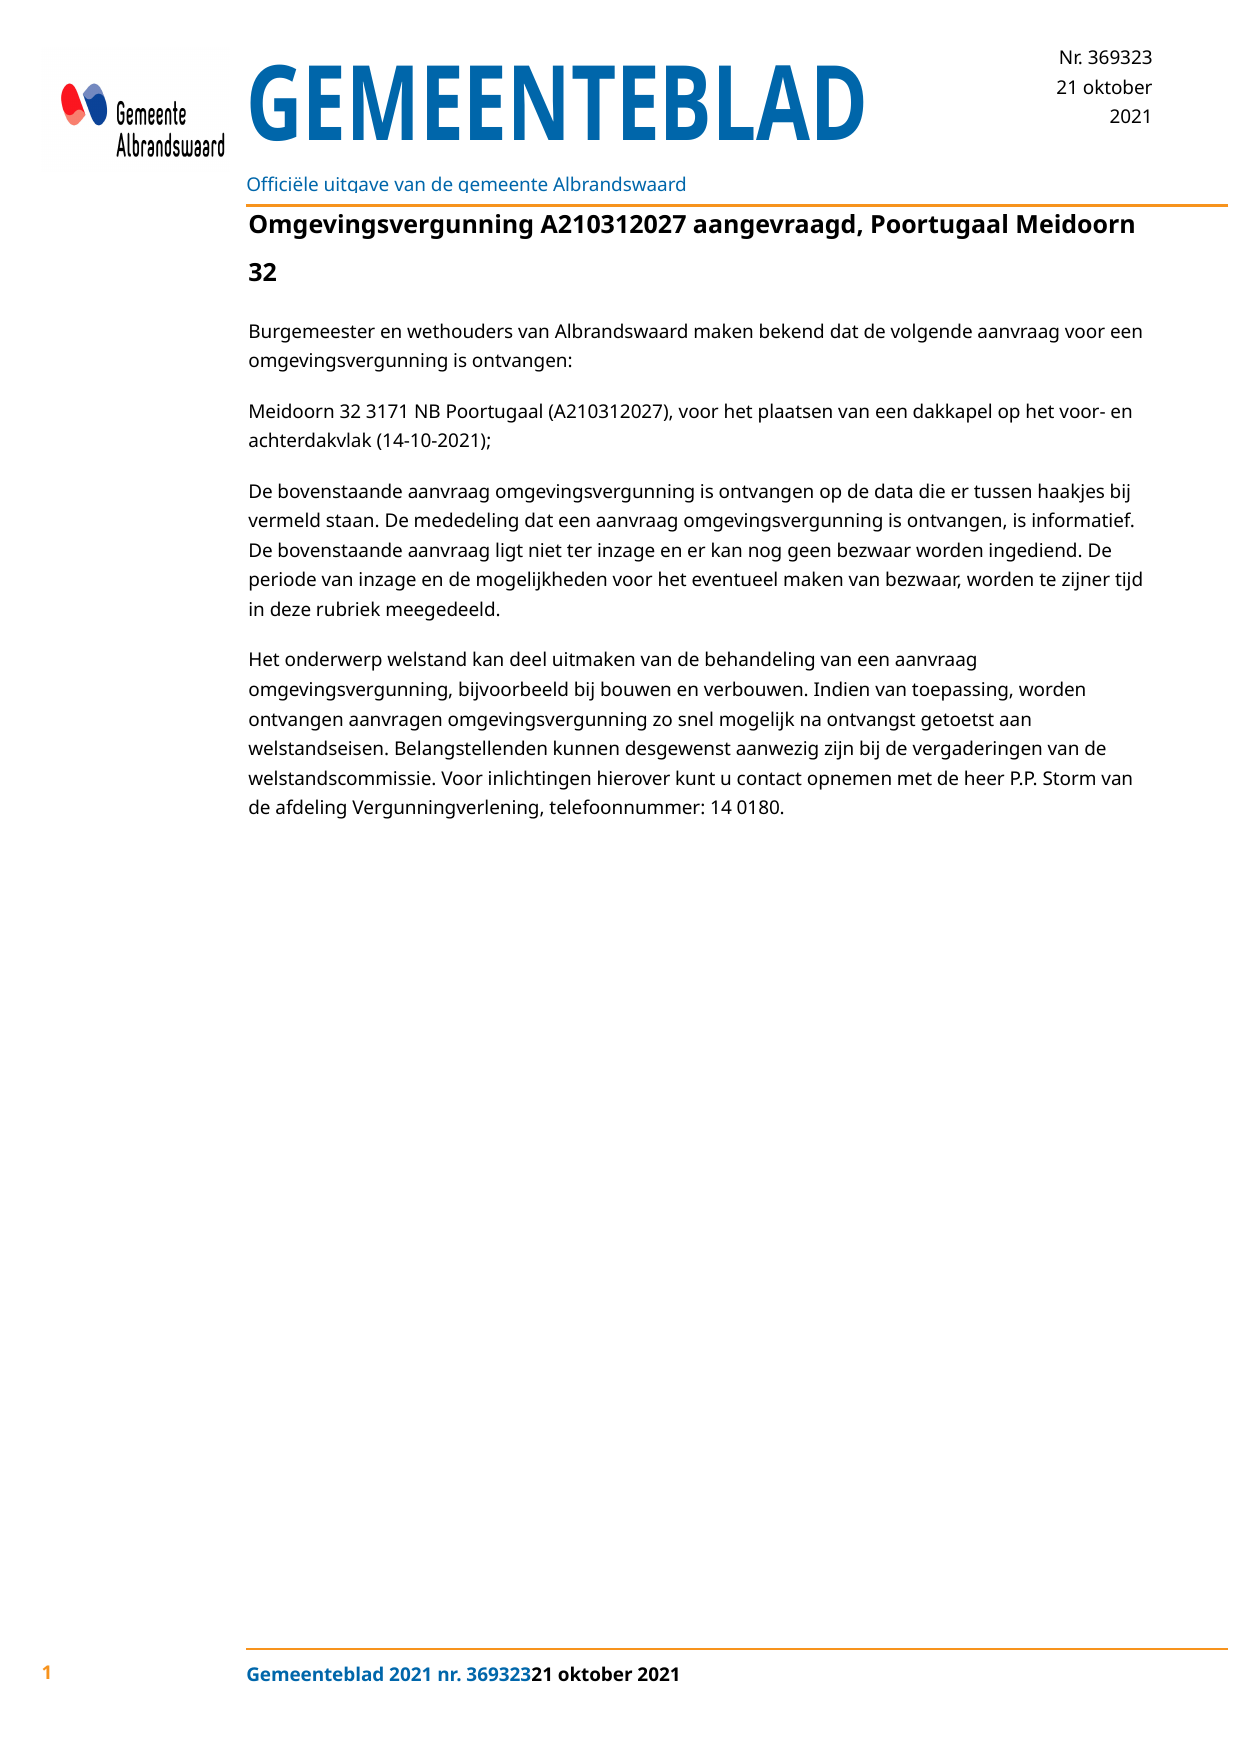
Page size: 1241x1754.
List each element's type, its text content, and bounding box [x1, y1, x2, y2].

text De bovenstaande aanvraag omgevingsvergunning is ontvangen op de data die er tussen haakjes bij vermeld staan. De mededeling dat een aanvraag omgevingsvergunning is ontvangen, is informatief. De bovenstaande aanvraag ligt niet ter inzage en er kan nog geen bezwaar worden ingediend. De periode van inzage en de mogelijkheden voor het eventueel maken van bezwaar, worden te zijner tijd in deze rubriek meegedeeld. [248, 478, 1152, 622]
text Burgemeester en wethouders van Albrandswaard maken bekend dat de volgende aanvraag voor een omgevingsvergunning is ontvangen: [248, 318, 1152, 373]
text Meidoorn 32 3171 NB Poortugaal (A210312027), voor het plaatsen van een dakkapel op het voor- en achterdakvlak (14-10-2021); [248, 398, 1152, 453]
picture [41, 47, 231, 172]
text Het onderwerp welstand kan deel uitmaken van de behandeling van een aanvraag omgevingsvergunning, bijvoorbeeld bij bouwen en verbouwen. Indien van toepassing, worden ontvangen aanvragen omgevingsvergunning zo snel mogelijk na ontvangst getoetst aan welstandseisen. Belangstellenden kunnen desgewenst aanwezig zijn bij de vergaderingen van de welstandscommissie. Voor inlichtingen hierover kunt u contact opnemen met de heer P.P. Storm van de afdeling Vergunningverlening, telefoonnummer: 14 0180. [248, 647, 1152, 820]
text Omgevingsvergunning A210312027 aangevraagd, Poortugaal Meidoorn 32 [248, 207, 1152, 288]
